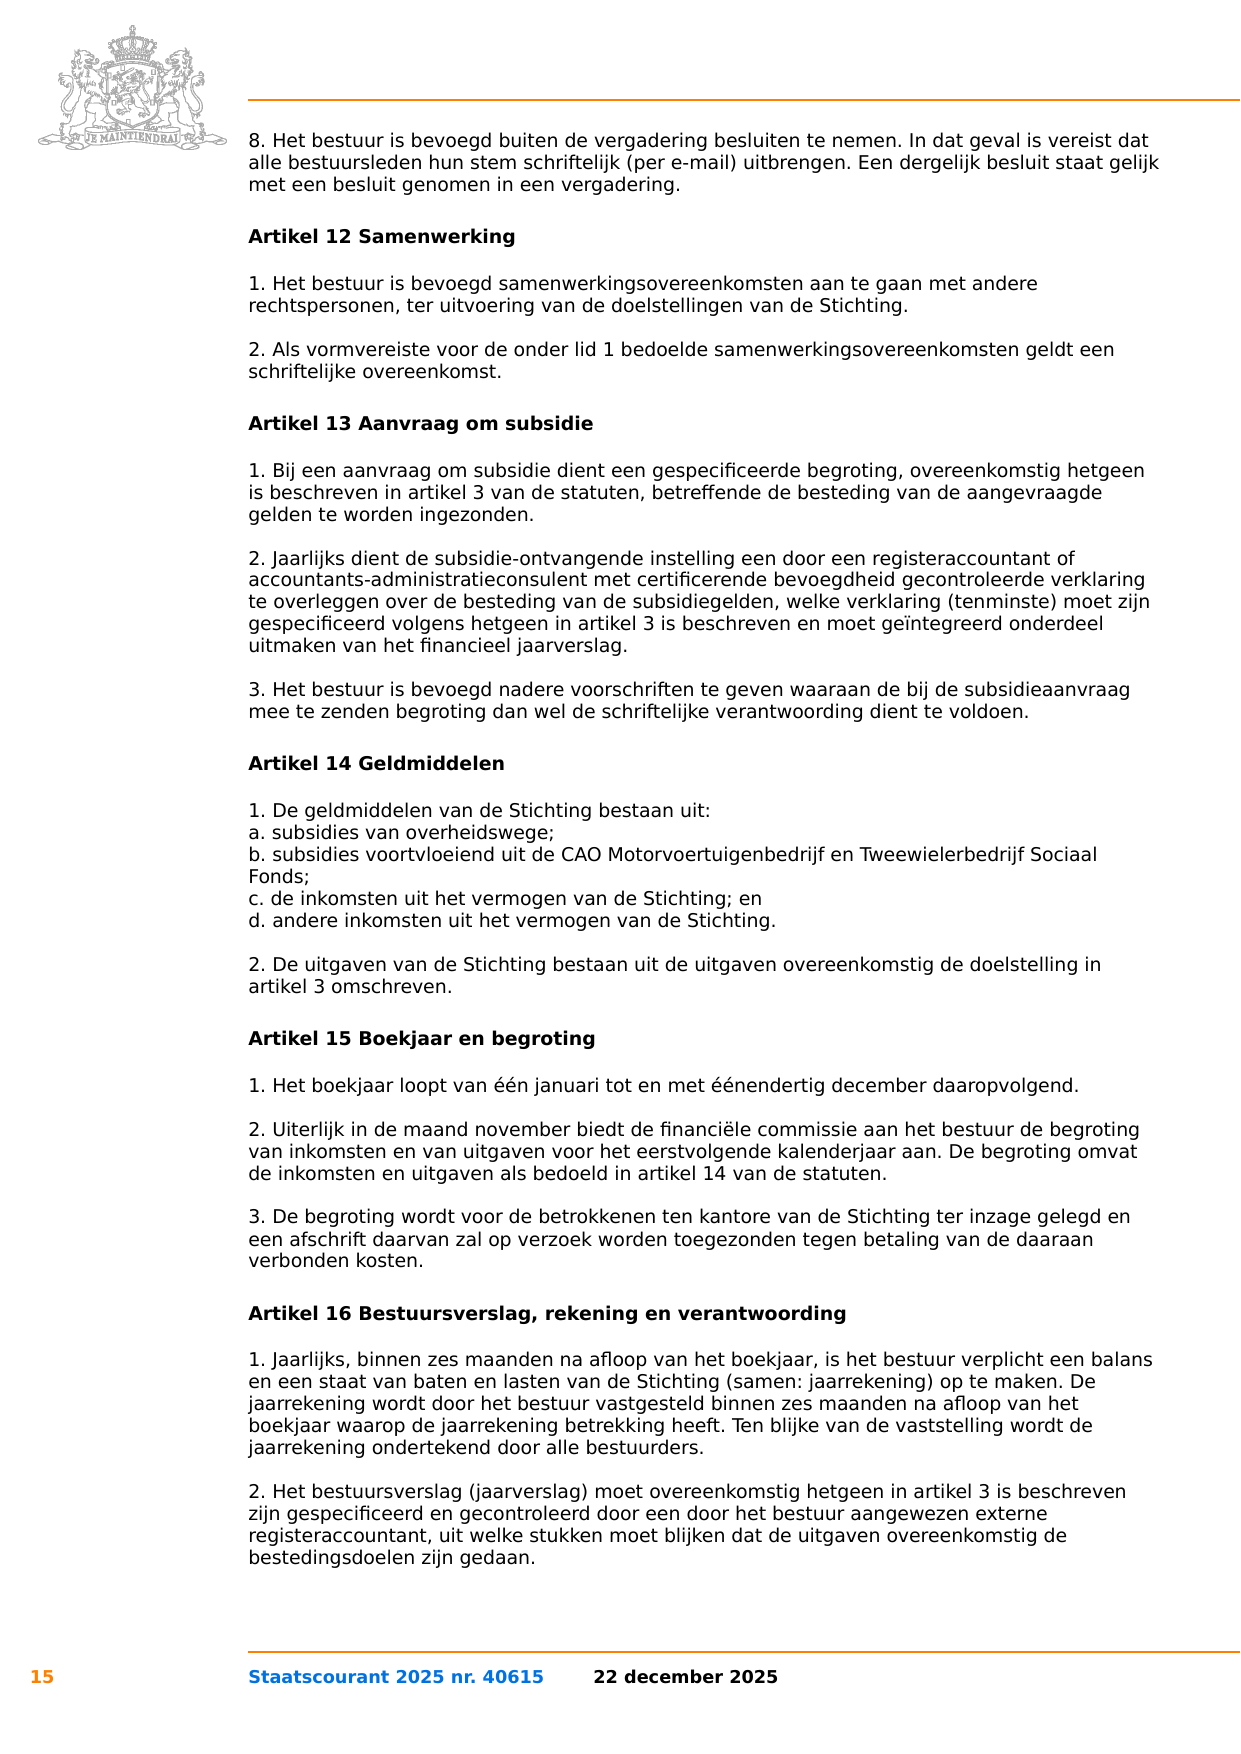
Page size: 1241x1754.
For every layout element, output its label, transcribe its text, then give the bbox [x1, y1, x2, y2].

subtitle Artikel 12 Samenwerking [248, 226, 1163, 248]
text 1. Het boekjaar loopt van één januari tot en met éénendertig december daaropvolgend. [248, 1075, 1163, 1097]
text 2. De uitgaven van de Stichting bestaan uit de uitgaven overeenkomstig de doelstelling in artikel 3 omschreven. [248, 954, 1163, 998]
text a. subsidies van overheidswege; [248, 822, 1163, 844]
text 1. De geldmiddelen van de Stichting bestaan uit: [248, 800, 1163, 822]
picture [38, 25, 227, 150]
subtitle Artikel 13 Aanvraag om subsidie [248, 413, 1163, 434]
text b. subsidies voortvloeiend uit de CAO Motorvoertuigenbedrijf en Tweewielerbedrijf Sociaal Fonds; [248, 844, 1163, 888]
text 1. Het bestuur is bevoegd samenwerkingsovereenkomsten aan te gaan met andere rechtspersonen, ter uitvoering van de doelstellingen van de Stichting. [248, 273, 1163, 317]
text 2. Uiterlijk in de maand november biedt de financiële commissie aan het bestuur de begroting van inkomsten en van uitgaven voor het eerstvolgende kalenderjaar aan. De begroting omvat de inkomsten en uitgaven als bedoeld in artikel 14 van de statuten. [248, 1119, 1163, 1184]
subtitle Artikel 14 Geldmiddelen [248, 753, 1163, 775]
text 2. Jaarlijks dient de subsidie-ontvangende instelling een door een registeraccountant of accountants-administratieconsulent met certificerende bevoegdheid gecontroleerde verklaring te overleggen over de besteding van de subsidiegelden, welke verklaring (tenminste) moet zijn gespecificeerd volgens hetgeen in artikel 3 is beschreven en moet geïntegreerd onderdeel uitmaken van het financieel jaarverslag. [248, 547, 1163, 657]
text 1. Bij een aanvraag om subsidie dient een gespecificeerde begroting, overeenkomstig hetgeen is beschreven in artikel 3 van de statuten, betreffende de besteding van de aangevraagde gelden te worden ingezonden. [248, 459, 1163, 526]
text 2. Het bestuursverslag (jaarverslag) moet overeenkomstig hetgeen in artikel 3 is beschreven zijn gespecificeerd en gecontroleerd door een door het bestuur aangewezen externe registeraccountant, uit welke stukken moet blijken dat de uitgaven overeenkomstig de bestedingsdoelen zijn gedaan. [248, 1481, 1163, 1569]
subtitle Artikel 16 Bestuursverslag, rekening en verantwoording [248, 1302, 1163, 1324]
text c. de inkomsten uit het vermogen van de Stichting; en [248, 888, 1163, 910]
text d. andere inkomsten uit het vermogen van de Stichting. [248, 910, 1163, 932]
subtitle Artikel 15 Boekjaar en begroting [248, 1028, 1163, 1050]
text 3. Het bestuur is bevoegd nadere voorschriften te geven waaraan de bij de subsidieaanvraag mee te zenden begroting dan wel de schriftelijke verantwoording dient te voldoen. [248, 679, 1163, 723]
text 3. De begroting wordt voor de betrokkenen ten kantore van de Stichting ter inzage gelegd en een afschrift daarvan zal op verzoek worden toegezonden tegen betaling van de daaraan verbonden kosten. [248, 1206, 1163, 1272]
text 8. Het bestuur is bevoegd buiten de vergadering besluiten te nemen. In dat geval is vereist dat alle bestuursleden hun stem schriftelijk (per e-mail) uitbrengen. Een dergelijk besluit staat gelijk met een besluit genomen in een vergadering. [248, 130, 1163, 196]
text 2. Als vormvereiste voor de onder lid 1 bedoelde samenwerkingsovereenkomsten geldt een schriftelijke overeenkomst. [248, 339, 1163, 383]
text 1. Jaarlijks, binnen zes maanden na afloop van het boekjaar, is het bestuur verplicht een balans en een staat van baten en lasten van de Stichting (samen: jaarrekening) op te maken. De jaarrekening wordt door het bestuur vastgesteld binnen zes maanden na afloop van het boekjaar waarop de jaarrekening betrekking heeft. Ten blijke van de vaststelling wordt de jaarrekening ondertekend door alle bestuurders. [248, 1349, 1163, 1459]
